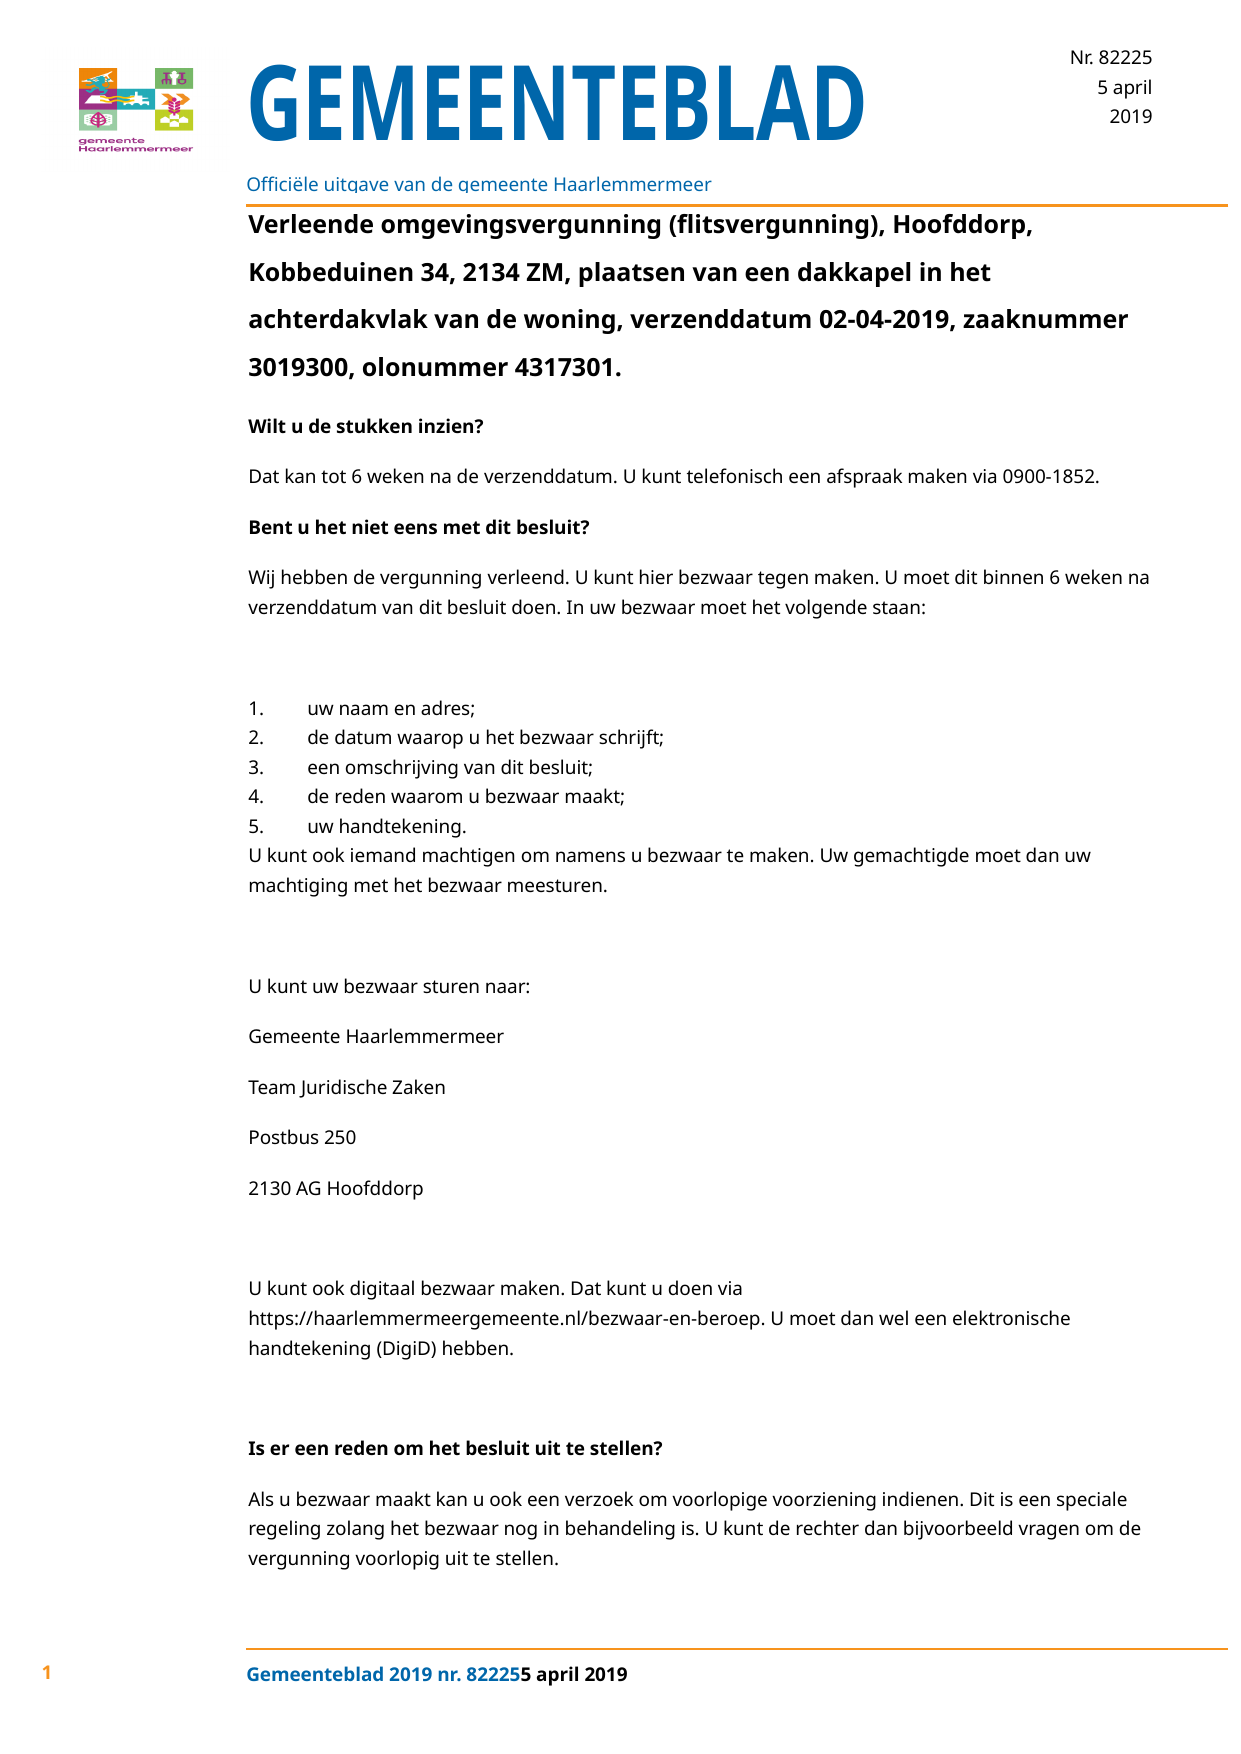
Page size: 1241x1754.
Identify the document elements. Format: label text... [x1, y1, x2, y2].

text Als u bezwaar maakt kan u ook een verzoek om voorlopige voorziening indienen. Dit is een speciale regeling zolang het bezwaar nog in behandeling is. U kunt de rechter dan bijvoorbeeld vragen om de vergunning voorlopig uit te stellen. [248, 1486, 1152, 1571]
text U kunt ook digitaal bezwaar maken. Dat kunt u doen via https://haarlemmermeergemeente.nl/bezwaar-en-beroep. U moet dan wel een elektronische handtekening (DigiD) hebben. [248, 1276, 1152, 1361]
text Postbus 250 [248, 1124, 1152, 1150]
text U kunt uw bezwaar sturen naar: [248, 973, 1152, 999]
text Is er een reden om het besluit uit te stellen? [248, 1436, 1152, 1461]
list de datum waarop u het bezwaar schrijft; [248, 724, 1152, 750]
text Wilt u de stukken inzien? [248, 413, 1152, 439]
text 2130 AG Hoofddorp [248, 1175, 1152, 1201]
list uw handtekening. [248, 813, 1152, 839]
text Gemeente Haarlemmermeer [248, 1023, 1152, 1049]
text Team Juridische Zaken [248, 1074, 1152, 1100]
text Bent u het niet eens met dit besluit? [248, 514, 1152, 540]
text Dat kan tot 6 weken na de verzenddatum. U kunt telefonisch een afspraak maken via 0900-1852. [248, 463, 1152, 489]
list de reden waarom u bezwaar maakt; [248, 783, 1152, 809]
list een omschrijving van dit besluit; [248, 754, 1152, 780]
picture [41, 47, 231, 172]
list uw naam en adres; [248, 695, 1152, 721]
text U kunt ook iemand machtigen om namens u bezwaar te maken. Uw gemachtigde moet dan uw machtiging met het bezwaar meesturen. [248, 843, 1152, 898]
text Wij hebben de vergunning verleend. U kunt hier bezwaar tegen maken. U moet dit binnen 6 weken na verzenddatum van dit besluit doen. In uw bezwaar moet het volgende staan: [248, 564, 1152, 620]
text Verleende omgevingsvergunning (flitsvergunning), Hoofddorp, Kobbeduinen 34, 2134 ZM, plaatsen van een dakkapel in het achterdakvlak van de woning, verzenddatum 02-04-2019, zaaknummer 3019300, olonummer 4317301. [248, 207, 1152, 384]
